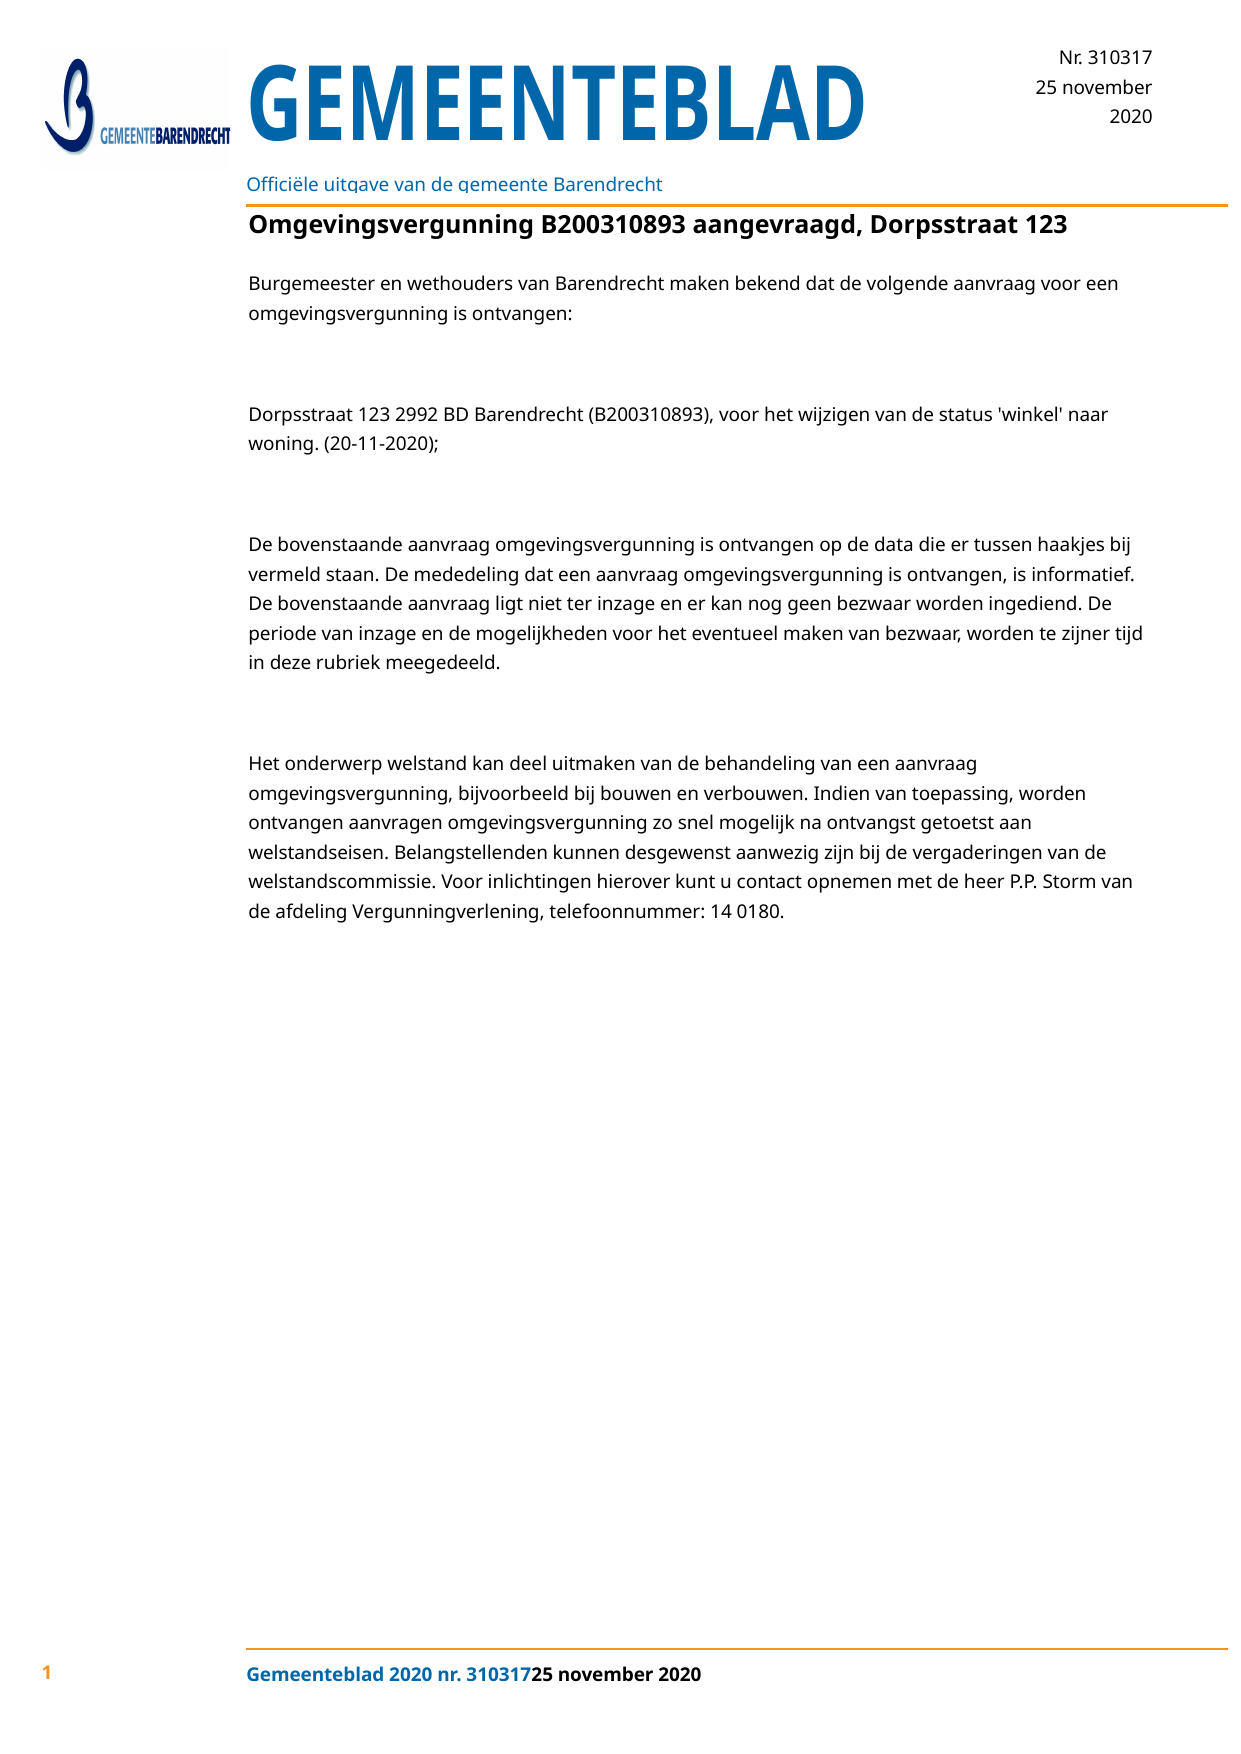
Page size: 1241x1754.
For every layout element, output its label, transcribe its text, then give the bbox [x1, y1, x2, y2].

text Burgemeester en wethouders van Barendrecht maken bekend dat de volgende aanvraag voor een omgevingsvergunning is ontvangen: [248, 270, 1152, 326]
text Omgevingsvergunning B200310893 aangevraagd, Dorpsstraat 123 [248, 207, 1152, 241]
text Het onderwerp welstand kan deel uitmaken van de behandeling van een aanvraag omgevingsvergunning, bijvoorbeeld bij bouwen en verbouwen. Indien van toepassing, worden ontvangen aanvragen omgevingsvergunning zo snel mogelijk na ontvangst getoetst aan welstandseisen. Belangstellenden kunnen desgewenst aanwezig zijn bij de vergaderingen van de welstandscommissie. Voor inlichtingen hierover kunt u contact opnemen met de heer P.P. Storm van de afdeling Vergunningverlening, telefoonnummer: 14 0180. [248, 750, 1152, 924]
picture [41, 47, 231, 172]
text Dorpsstraat 123 2992 BD Barendrecht (B200310893), voor het wijzigen van de status 'winkel' naar woning. (20-11-2020); [248, 401, 1152, 456]
text De bovenstaande aanvraag omgevingsvergunning is ontvangen op de data die er tussen haakjes bij vermeld staan. De mededeling dat een aanvraag omgevingsvergunning is ontvangen, is informatief. De bovenstaande aanvraag ligt niet ter inzage en er kan nog geen bezwaar worden ingediend. De periode van inzage en de mogelijkheden voor het eventueel maken van bezwaar, worden te zijner tijd in deze rubriek meegedeeld. [248, 531, 1152, 675]
